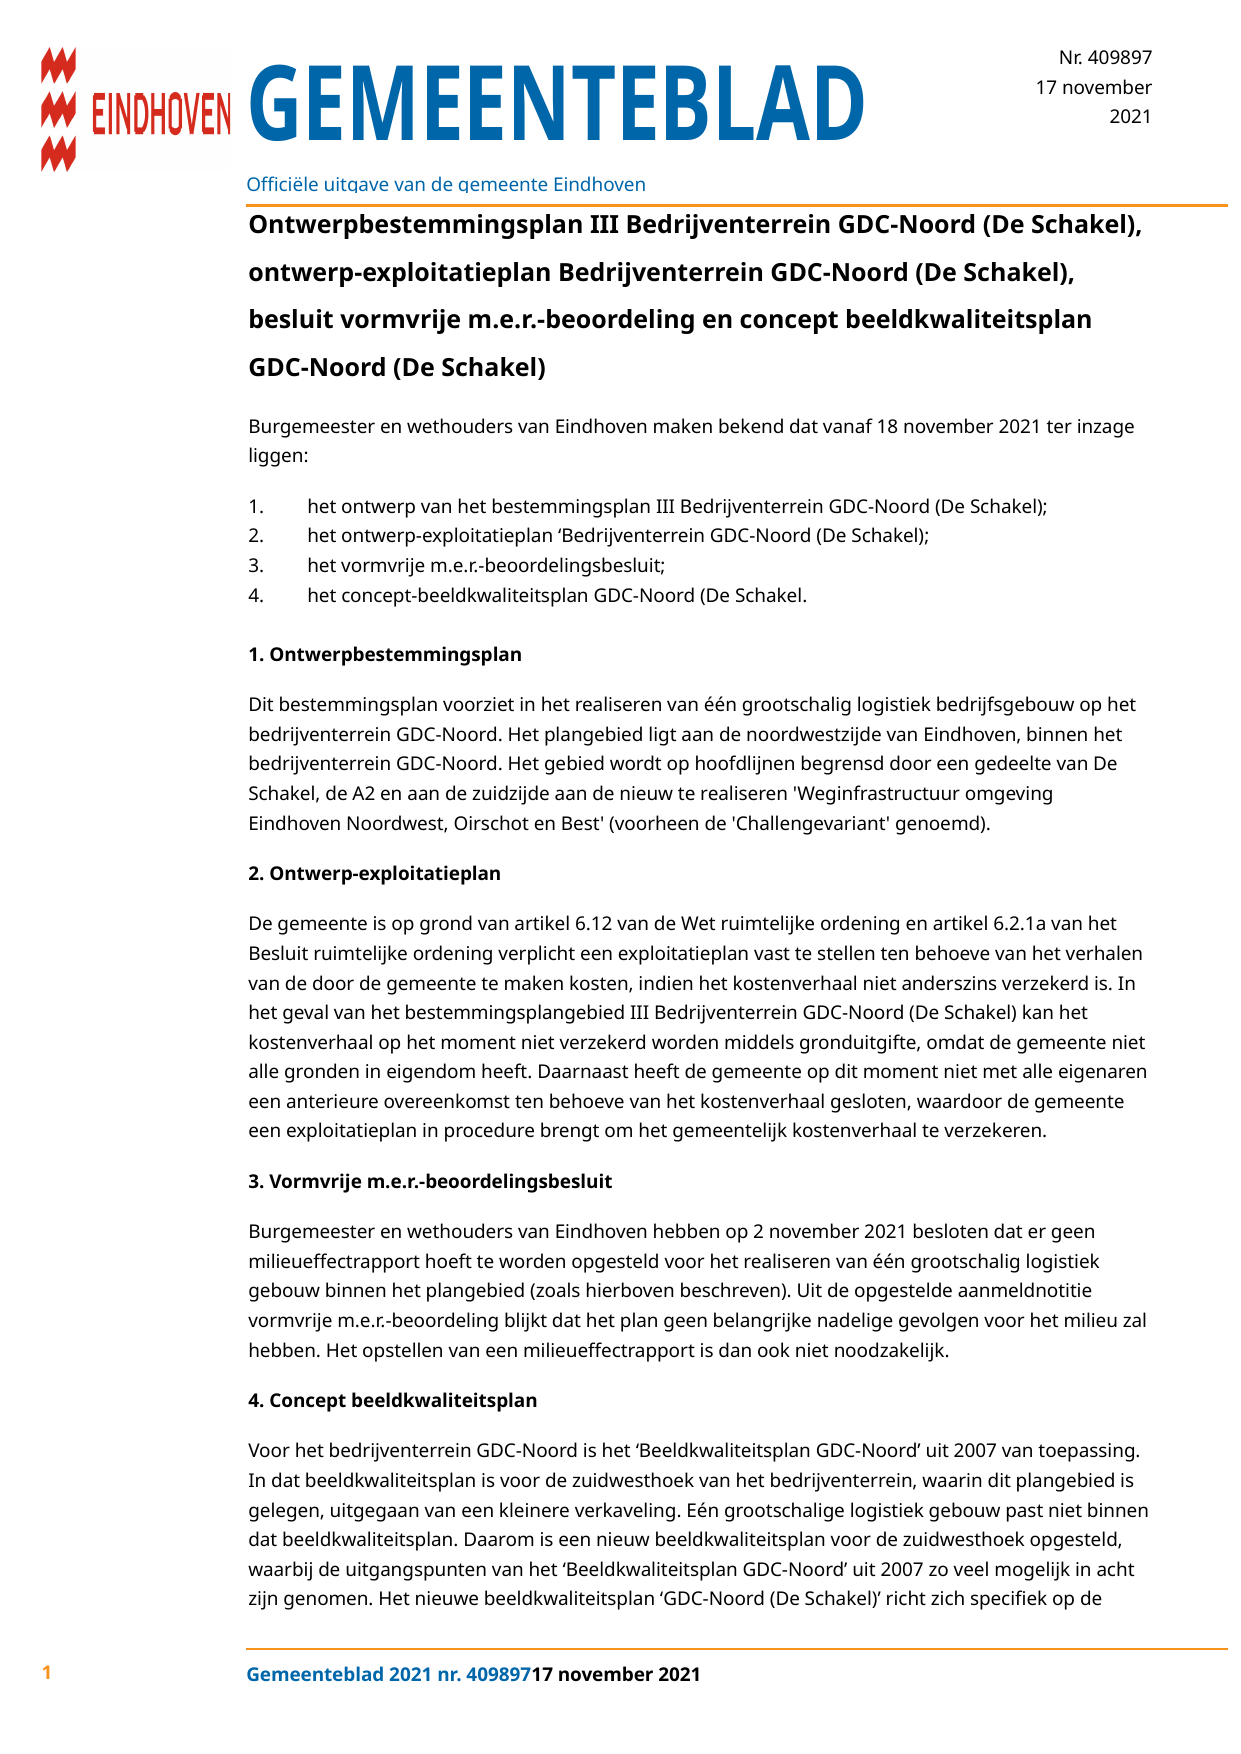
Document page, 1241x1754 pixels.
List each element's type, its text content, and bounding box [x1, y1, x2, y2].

text Dit bestemmingsplan voorziet in het realiseren van één grootschalig logistiek bedrijfsgebouw op het bedrijventerrein GDC-Noord. Het plangebied ligt aan de noordwestzijde van Eindhoven, binnen het bedrijventerrein GDC-Noord. Het gebied wordt op hoofdlijnen begrensd door een gedeelte van De Schakel, de A2 en aan de zuidzijde aan de nieuw te realiseren 'Weginfrastructuur omgeving Eindhoven Noordwest, Oirschot en Best' (voorheen de 'Challengevariant' genoemd). [248, 691, 1152, 836]
text 4. Concept beeldkwaliteitsplan [248, 1387, 1152, 1413]
text Burgemeester en wethouders van Eindhoven hebben op 2 november 2021 besloten dat er geen milieueffectrapport hoeft te worden opgesteld voor het realiseren van één grootschalig logistiek gebouw binnen het plangebied (zoals hierboven beschreven). Uit de opgestelde aanmeldnotitie vormvrije m.e.r.-beoordeling blijkt dat het plan geen belangrijke nadelige gevolgen voor het milieu zal hebben. Het opstellen van een milieueffectrapport is dan ook niet noodzakelijk. [248, 1218, 1152, 1363]
list het ontwerp van het bestemmingsplan III Bedrijventerrein GDC-Noord (De Schakel); [248, 493, 1152, 519]
text De gemeente is op grond van artikel 6.12 van de Wet ruimtelijke ordening en artikel 6.2.1a van het Besluit ruimtelijke ordening verplicht een exploitatieplan vast te stellen ten behoeve van het verhalen van de door de gemeente te maken kosten, indien het kostenverhaal niet anderszins verzekerd is. In het geval van het bestemmingsplangebied III Bedrijventerrein GDC-Noord (De Schakel) kan het kostenverhaal op het moment niet verzekerd worden middels gronduitgifte, omdat de gemeente niet alle gronden in eigendom heeft. Daarnaast heeft de gemeente op dit moment niet met alle eigenaren een anterieure overeenkomst ten behoeve van het kostenverhaal gesloten, waardoor de gemeente een exploitatieplan in procedure brengt om het gemeentelijk kostenverhaal te verzekeren. [248, 911, 1152, 1143]
list het vormvrije m.e.r.-beoordelingsbesluit; [248, 552, 1152, 578]
picture [41, 47, 231, 172]
text Ontwerpbestemmingsplan III Bedrijventerrein GDC-Noord (De Schakel), ontwerp-exploitatieplan Bedrijventerrein GDC-Noord (De Schakel), besluit vormvrije m.e.r.-beoordeling en concept beeldkwaliteitsplan GDC-Noord (De Schakel) [248, 207, 1152, 384]
text Burgemeester en wethouders van Eindhoven maken bekend dat vanaf 18 november 2021 ter inzage liggen: [248, 413, 1152, 468]
text 2. Ontwerp-exploitatieplan [248, 860, 1152, 886]
list het concept-beeldkwaliteitsplan GDC-Noord (De Schakel. [248, 582, 1152, 608]
text Voor het bedrijventerrein GDC-Noord is het ‘Beeldkwaliteitsplan GDC-Noord’ uit 2007 van toepassing. In dat beeldkwaliteitsplan is voor de zuidwesthoek van het bedrijventerrein, waarin dit plangebied is gelegen, uitgegaan van een kleinere verkaveling. Eén grootschalige logistiek gebouw past niet binnen dat beeldkwaliteitsplan. Daarom is een nieuw beeldkwaliteitsplan voor de zuidwesthoek opgesteld, waarbij de uitgangspunten van het ‘Beeldkwaliteitsplan GDC-Noord’ uit 2007 zo veel mogelijk in acht zijn genomen. Het nieuwe beeldkwaliteitsplan ‘GDC-Noord (De Schakel)’ richt zich specifiek op de [248, 1438, 1152, 1611]
list het ontwerp-exploitatieplan ‘Bedrijventerrein GDC-Noord (De Schakel); [248, 523, 1152, 548]
text 3. Vormvrije m.e.r.-beoordelingsbesluit [248, 1168, 1152, 1194]
text 1. Ontwerpbestemmingsplan [248, 641, 1152, 667]
